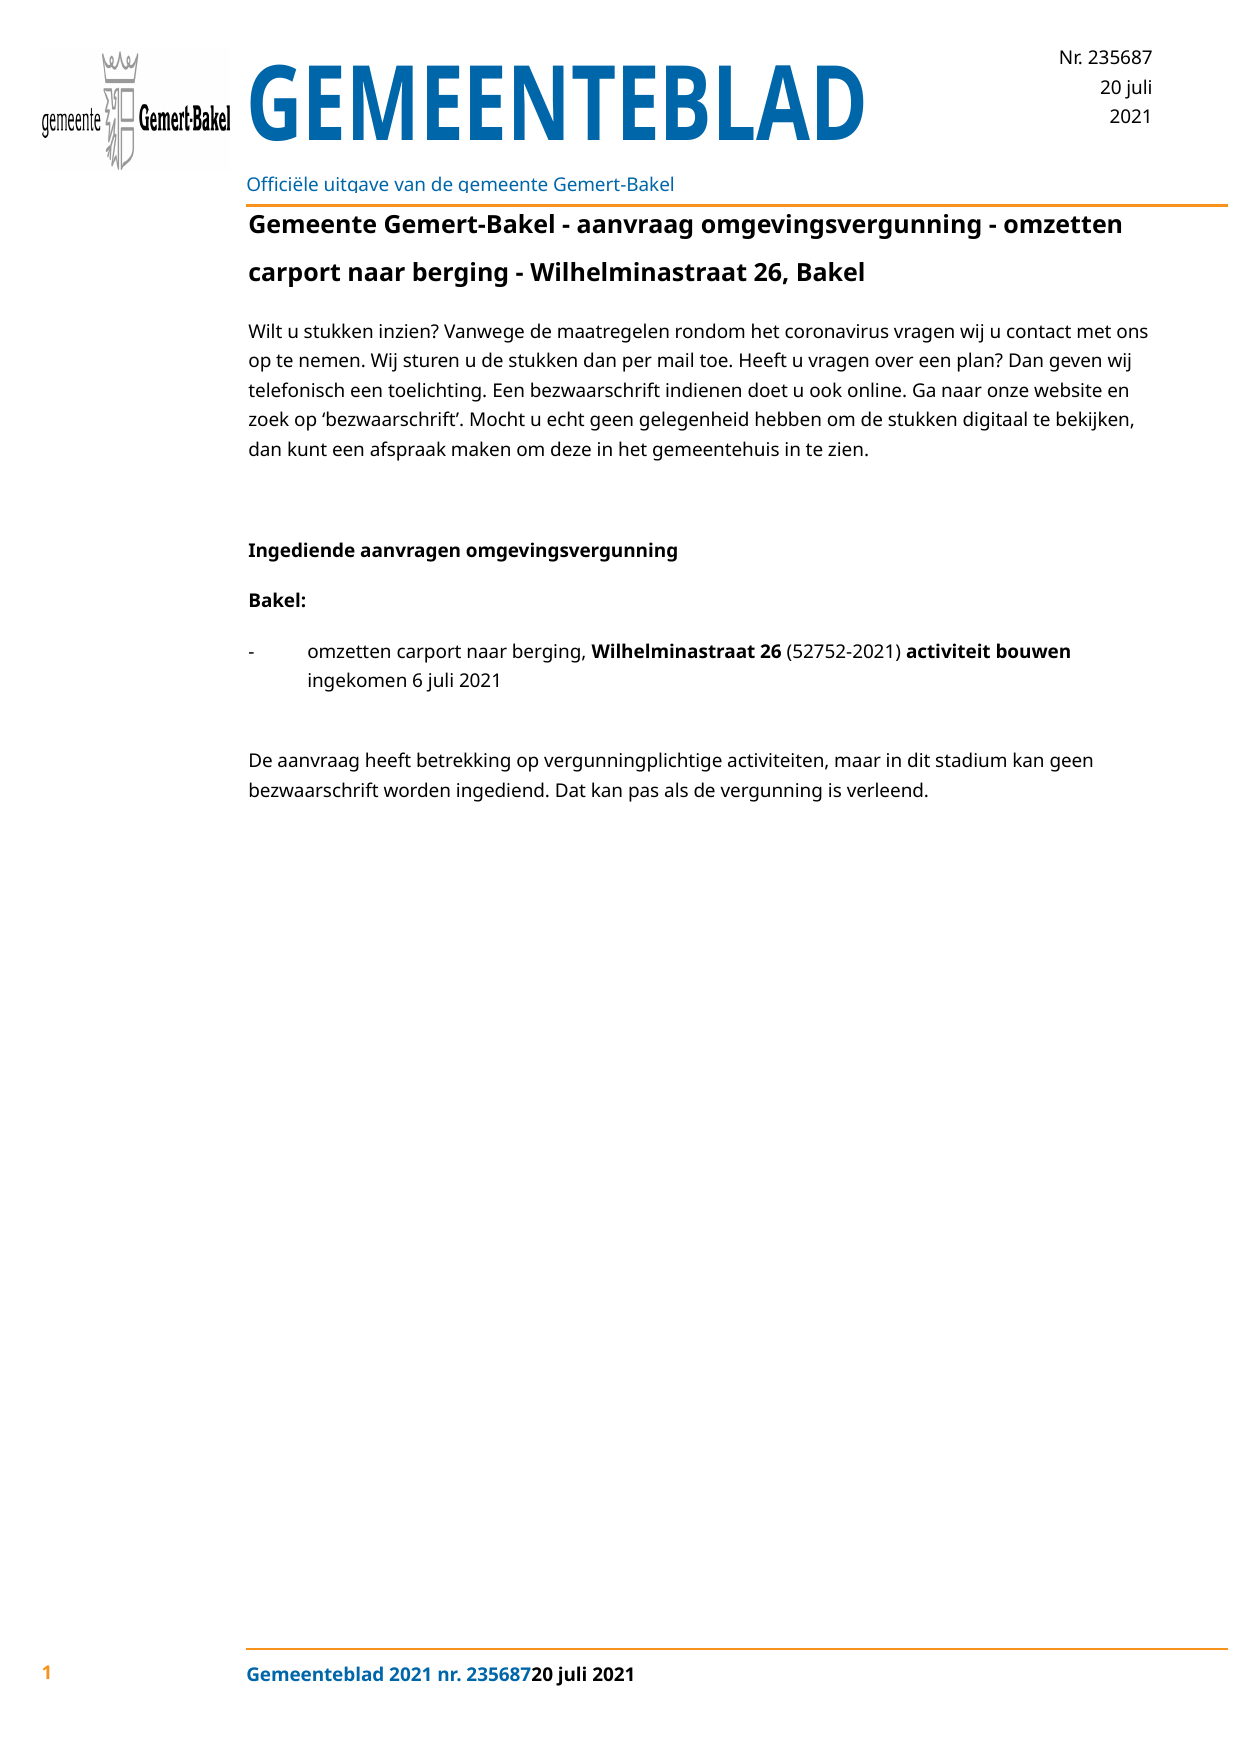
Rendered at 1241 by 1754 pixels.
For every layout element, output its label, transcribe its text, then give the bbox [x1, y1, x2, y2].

picture [41, 47, 231, 172]
text Wilt u stukken inzien? Vanwege de maatregelen rondom het coronavirus vragen wij u contact met ons op te nemen. Wij sturen u de stukken dan per mail toe. Heeft u vragen over een plan? Dan geven wij telefonisch een toelichting. Een bezwaarschrift indienen doet u ook online. Ga naar onze website en zoek op ‘bezwaarschrift’. Mocht u echt geen gelegenheid hebben om de stukken digitaal te bekijken, dan kunt een afspraak maken om deze in het gemeentehuis in te zien. [248, 318, 1152, 462]
list omzetten carport naar berging, Wilhelminastraat 26 (52752-2021) activiteit bouwen ingekomen 6 juli 2021 [248, 638, 1152, 693]
text De aanvraag heeft betrekking op vergunningplichtige activiteiten, maar in dit stadium kan geen bezwaarschrift worden ingediend. Dat kan pas als de vergunning is verleend. [248, 747, 1152, 803]
text Ingediende aanvragen omgevingsvergunning [248, 537, 1152, 563]
text Bakel: [248, 587, 1152, 613]
text Gemeente Gemert-Bakel - aanvraag omgevingsvergunning - omzetten carport naar berging - Wilhelminastraat 26, Bakel [248, 207, 1152, 288]
